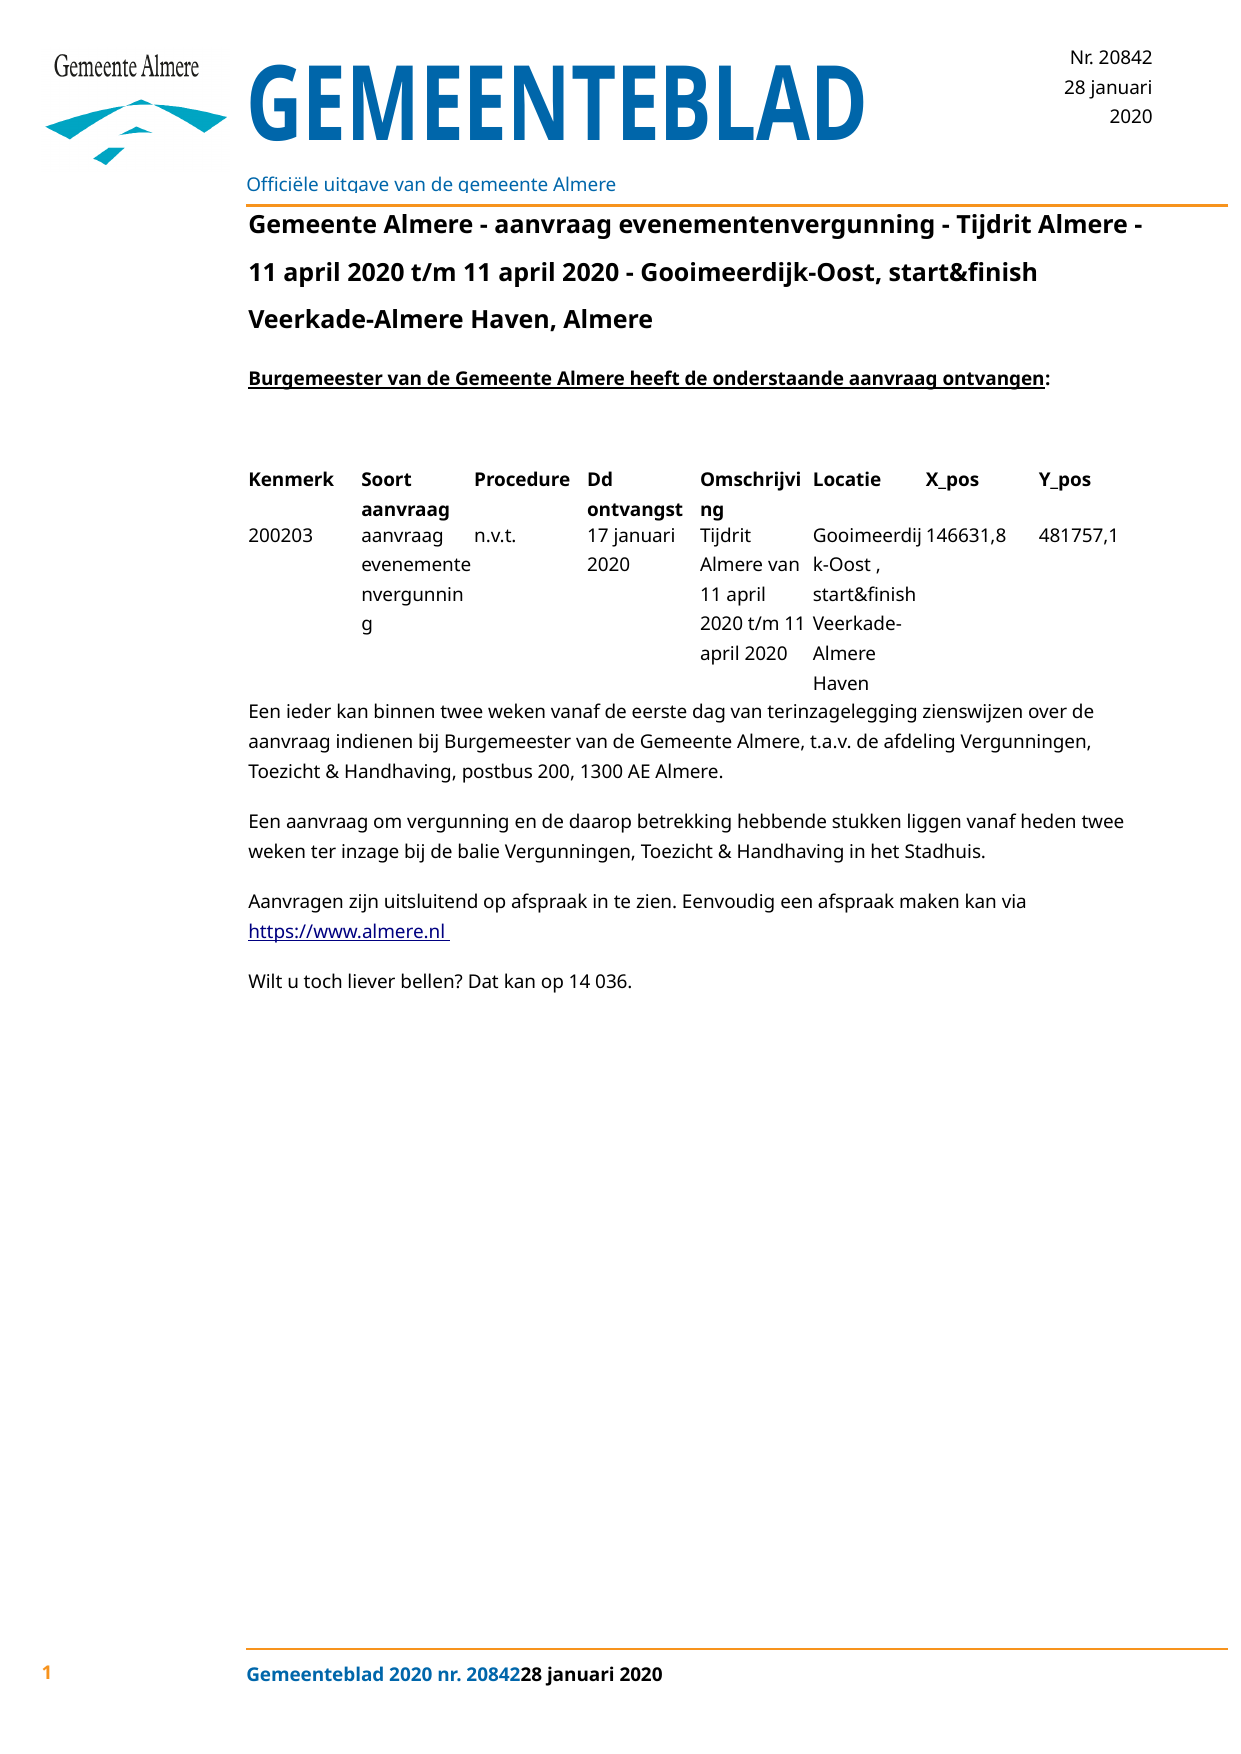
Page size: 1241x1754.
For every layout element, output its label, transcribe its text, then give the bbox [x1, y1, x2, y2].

text Burgemeester van de Gemeente Almere heeft de onderstaande aanvraag ontvangen: [248, 366, 1152, 391]
table_cell 17 januari 2020 [587, 522, 700, 695]
text Gemeente Almere - aanvraag evenementenvergunning - Tijdrit Almere - 11 april 2020 t/m 11 april 2020 - Gooimeerdijk-Oost, start&finish Veerkade-Almere Haven, Almere [248, 207, 1152, 336]
text Een aanvraag om vergunning en de daarop betrekking hebbende stukken liggen vanaf heden twee weken ter inzage bij de balie Vergunningen, Toezicht & Handhaving in het Stadhuis. [248, 808, 1152, 863]
table_header Omschrijving [700, 466, 813, 522]
table_cell aanvraag evenementenvergunning [361, 522, 474, 695]
table_header Kenmerk [248, 466, 361, 522]
table_header Locatie [813, 466, 926, 522]
table_cell Tijdrit Almere van 11 april 2020 t/m 11 april 2020 [700, 522, 813, 695]
text Een ieder kan binnen twee weken vanaf de eerste dag van terinzagelegging zienswijzen over de aanvraag indienen bij Burgemeester van de Gemeente Almere, t.a.v. de afdeling Vergunningen, Toezicht & Handhaving, postbus 200, 1300 AE Almere. [248, 699, 1152, 783]
table_cell 146631,8 [926, 522, 1038, 695]
table_cell 481757,1 [1039, 522, 1152, 695]
text Wilt u toch liever bellen? Dat kan op 14 036. [248, 968, 1152, 994]
picture [41, 47, 231, 172]
table_header Y_pos [1039, 466, 1152, 522]
table_cell Gooimeerdijk-Oost , start&finish Veerkade-Almere Haven [813, 522, 926, 695]
table_header X_pos [926, 466, 1038, 522]
table_cell 200203 [248, 522, 361, 695]
text Aanvragen zijn uitsluitend op afspraak in te zien. Eenvoudig een afspraak maken kan via https://www.almere.nl [248, 888, 1152, 943]
table_cell n.v.t. [474, 522, 587, 695]
table_header Dd ontvangst [587, 466, 700, 522]
table_header Soort aanvraag [361, 466, 474, 522]
table_header Procedure [474, 466, 587, 522]
